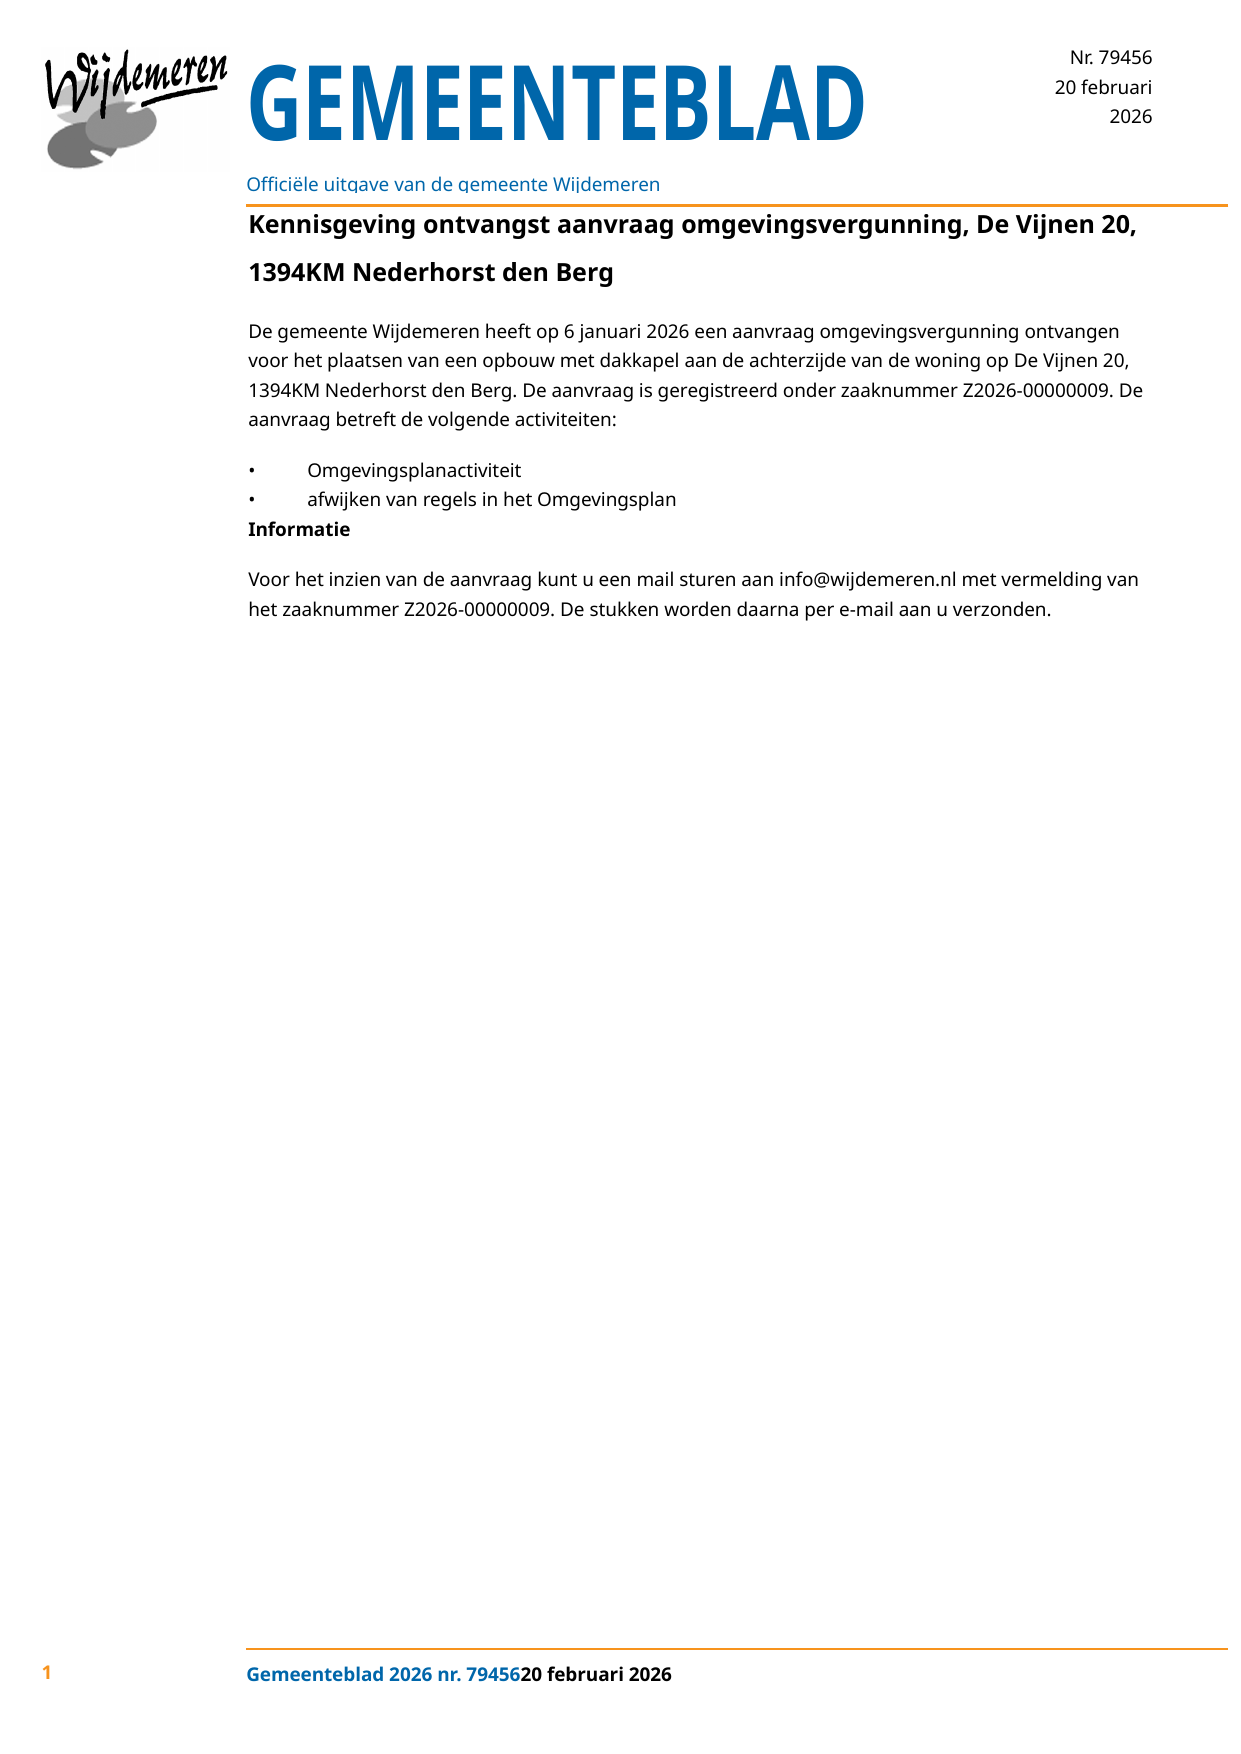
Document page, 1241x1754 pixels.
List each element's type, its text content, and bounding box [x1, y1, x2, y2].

text Voor het inzien van de aanvraag kunt u een mail sturen aan info@wijdemeren.nl met vermelding van het zaaknummer Z2026-00000009. De stukken worden daarna per e-mail aan u verzonden. [248, 567, 1152, 622]
text Informatie [248, 516, 1152, 542]
list afwijken van regels in het Omgevingsplan [248, 487, 1152, 512]
text Kennisgeving ontvangst aanvraag omgevingsvergunning, De Vijnen 20, 1394KM Nederhorst den Berg [248, 207, 1152, 288]
picture [41, 47, 231, 172]
text De gemeente Wijdemeren heeft op 6 januari 2026 een aanvraag omgevingsvergunning ontvangen voor het plaatsen van een opbouw met dakkapel aan de achterzijde van de woning op De Vijnen 20, 1394KM Nederhorst den Berg. De aanvraag is geregistreerd onder zaaknummer Z2026-00000009. De aanvraag betreft de volgende activiteiten: [248, 318, 1152, 432]
list Omgevingsplanactiviteit [248, 457, 1152, 483]
